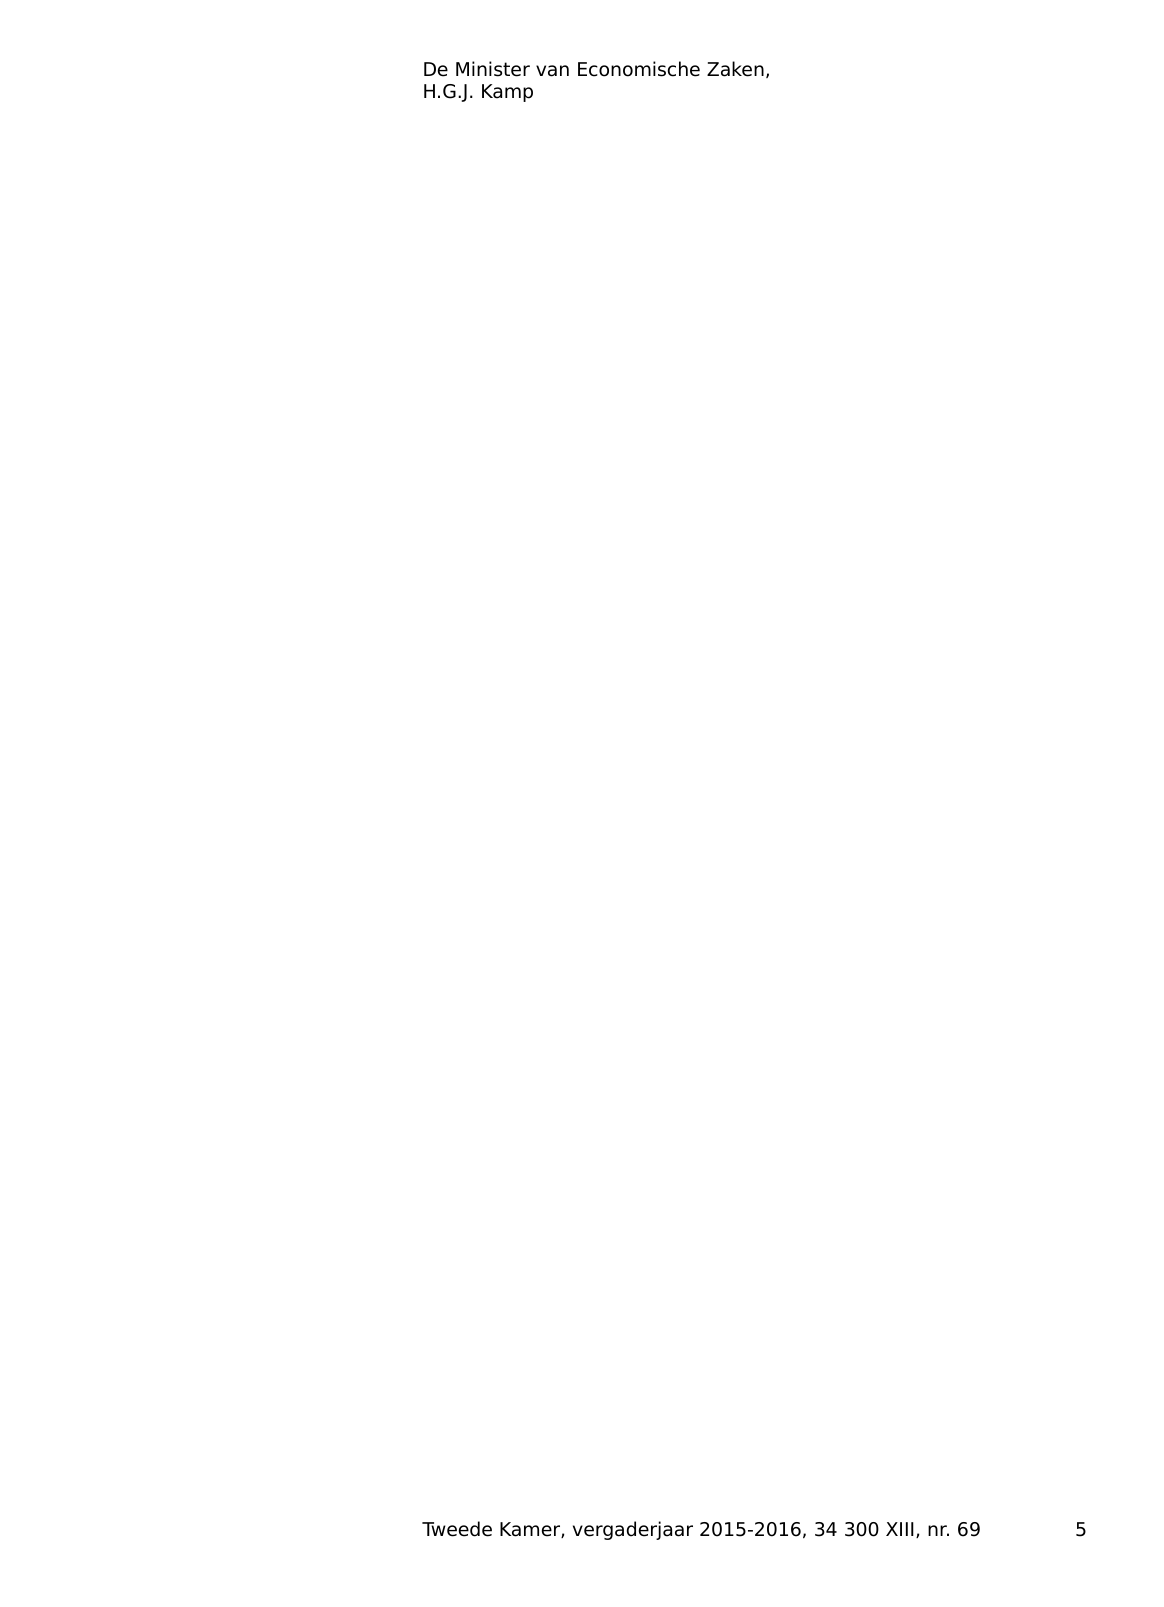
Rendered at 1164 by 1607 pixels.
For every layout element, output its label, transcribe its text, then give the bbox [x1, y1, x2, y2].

text De Minister van Economische Zaken, H.G.J. Kamp [422, 59, 1087, 103]
